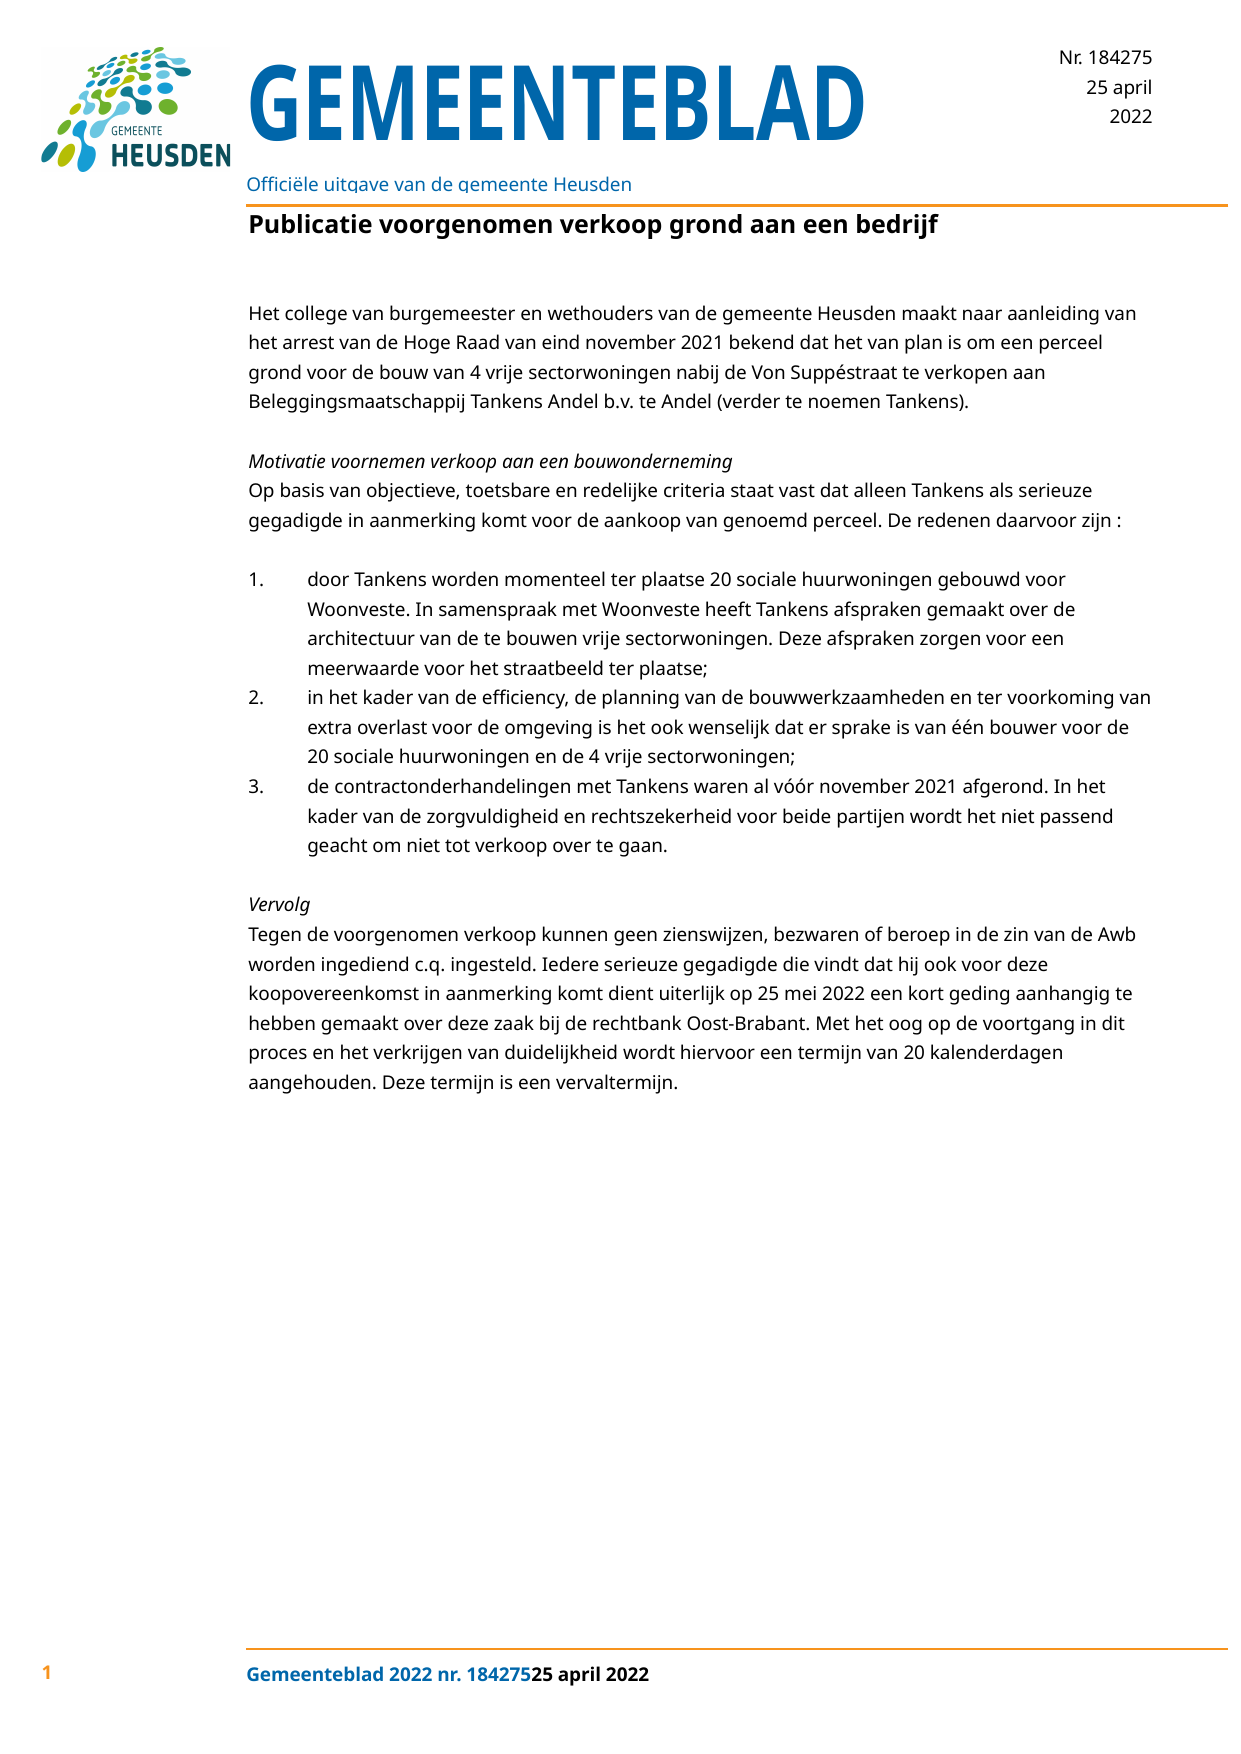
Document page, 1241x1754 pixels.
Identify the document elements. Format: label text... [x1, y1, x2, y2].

list door Tankens worden momenteel ter plaatse 20 sociale huurwoningen gebouwd voor Woonveste. In samenspraak met Woonveste heeft Tankens afspraken gemaakt over de architectuur van de te bouwen vrije sectorwoningen. Deze afspraken zorgen voor een meerwaarde voor het straatbeeld ter plaatse; [248, 566, 1152, 681]
picture [41, 47, 231, 172]
text Het college van burgemeester en wethouders van de gemeente Heusden maakt naar aanleiding van het arrest van de Hoge Raad van eind november 2021 bekend dat het van plan is om een perceel grond voor de bouw van 4 vrije sectorwoningen nabij de Von Suppéstraat te verkopen aan Beleggingsmaatschappij Tankens Andel b.v. te Andel (verder te noemen Tankens). [248, 300, 1152, 414]
list in het kader van de efficiency, de planning van de bouwwerkzaamheden en ter voorkoming van extra overlast voor de omgeving is het ook wenselijk dat er sprake is van één bouwer voor de 20 sociale huurwoningen en de 4 vrije sectorwoningen; [248, 684, 1152, 769]
text Op basis van objectieve, toetsbare en redelijke criteria staat vast dat alleen Tankens als serieuze gegadigde in aanmerking komt voor de aankoop van genoemd perceel. De redenen daarvoor zijn : [248, 477, 1152, 533]
text Motivatie voornemen verkoop aan een bouwonderneming [248, 448, 1152, 473]
text Tegen de voorgenomen verkoop kunnen geen zienswijzen, bezwaren of beroep in de zin van de Awb worden ingediend c.q. ingesteld. Iedere serieuze gegadigde die vindt dat hij ook voor deze koopovereenkomst in aanmerking komt dient uiterlijk op 25 mei 2022 een kort geding aanhangig te hebben gemaakt over deze zaak bij de rechtbank Oost-Brabant. Met het oog op de voortgang in dit proces en het verkrijgen van duidelijkheid wordt hiervoor een termijn van 20 kalenderdagen aangehouden. Deze termijn is een vervaltermijn. [248, 921, 1152, 1095]
list de contractonderhandelingen met Tankens waren al vóór november 2021 afgerond. In het kader van de zorgvuldigheid en rechtszekerheid voor beide partijen wordt het niet passend geacht om niet tot verkoop over te gaan. [248, 773, 1152, 858]
text Vervolg [248, 892, 1152, 917]
text Publicatie voorgenomen verkoop grond aan een bedrijf [248, 207, 1152, 241]
